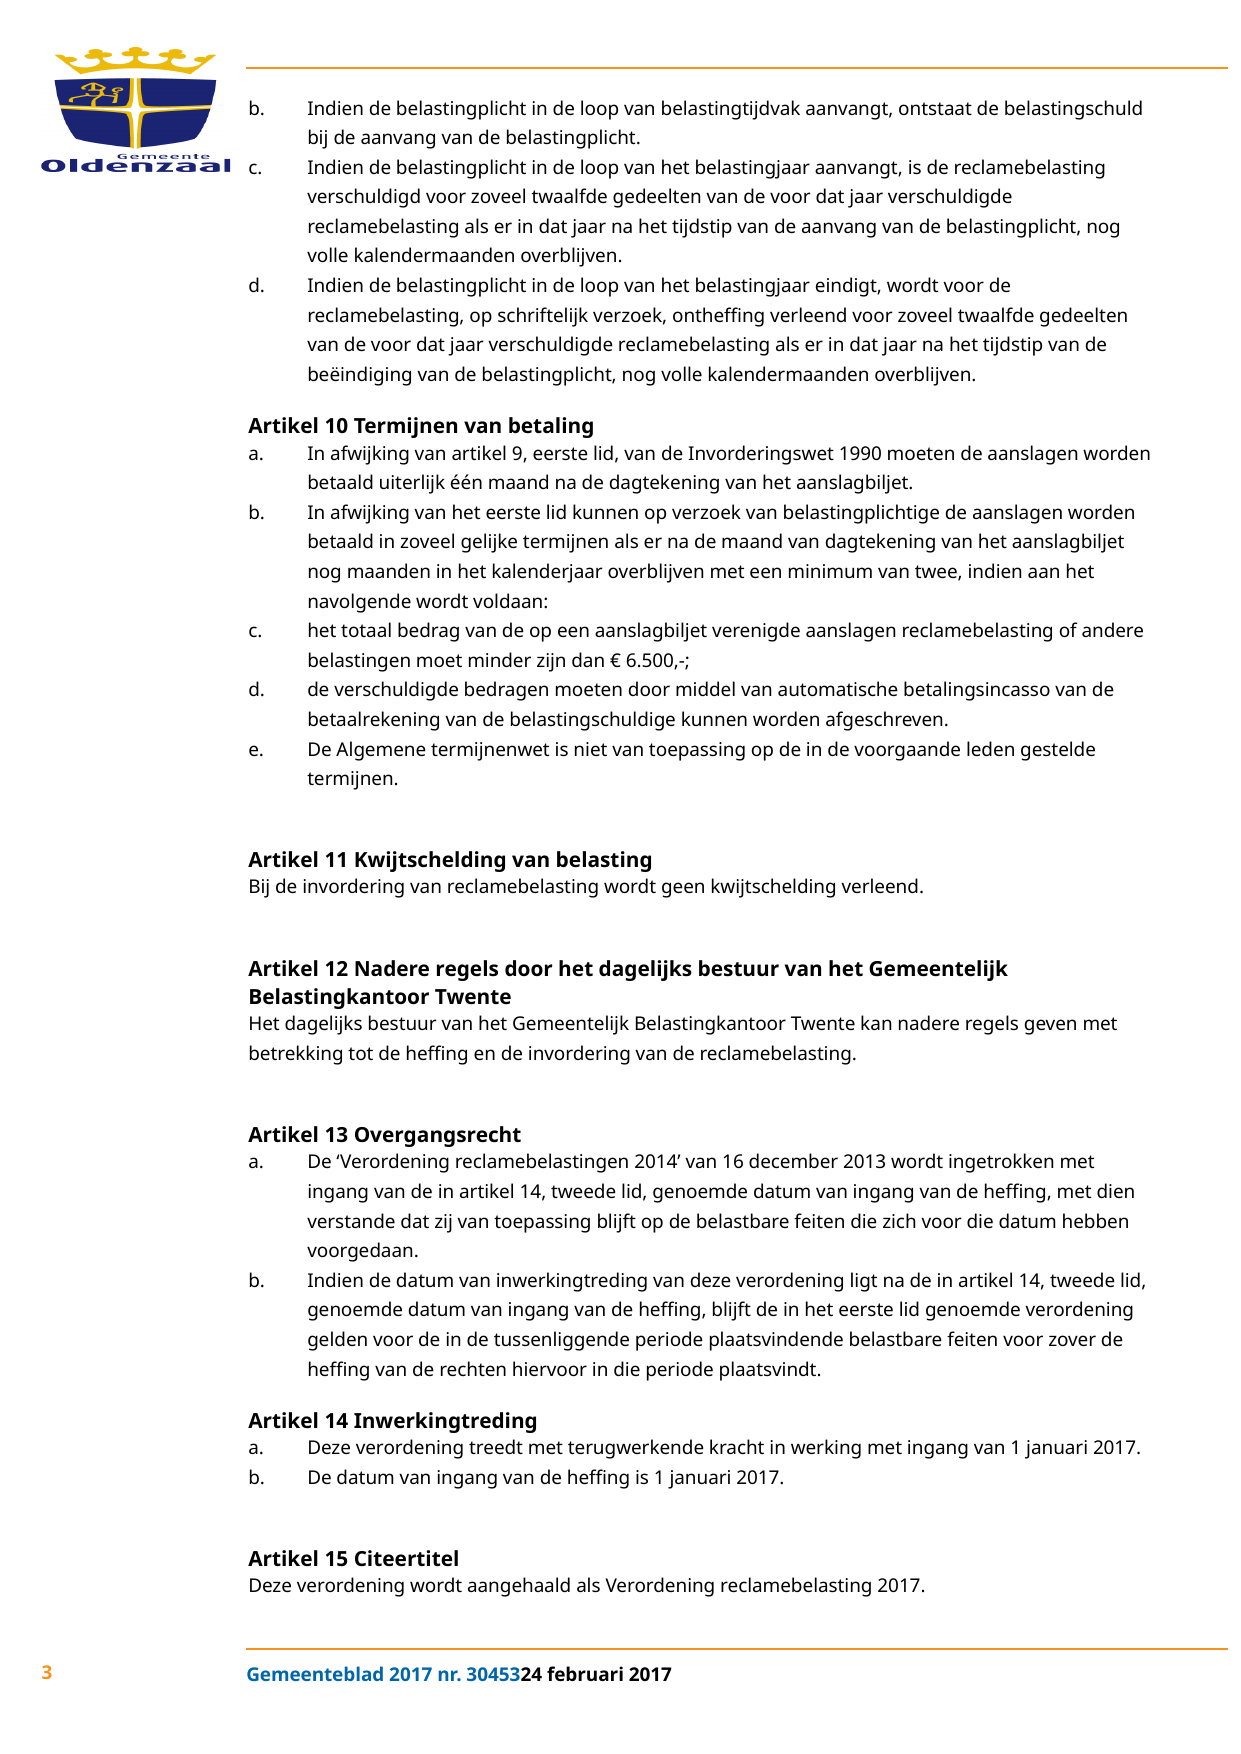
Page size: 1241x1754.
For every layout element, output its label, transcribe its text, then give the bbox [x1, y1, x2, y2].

picture [41, 47, 231, 172]
list De ‘Verordening reclamebelastingen 2014’ van 16 december 2013 wordt ingetrokken met ingang van de in artikel 14, tweede lid, genoemde datum van ingang van de heffing, met dien verstande dat zij van toepassing blijft op de belastbare feiten die zich voor die datum hebben voorgedaan. [248, 1149, 1152, 1263]
list In afwijking van het eerste lid kunnen op verzoek van belastingplichtige de aanslagen worden betaald in zoveel gelijke termijnen als er na de maand van dagtekening van het aanslagbiljet nog maanden in het kalenderjaar overblijven met een minimum van twee, indien aan het navolgende wordt voldaan: [248, 499, 1152, 613]
text Deze verordening wordt aangehaald als Verordening reclamebelasting 2017. [248, 1573, 1152, 1598]
list Indien de belastingplicht in de loop van het belastingjaar aanvangt, is de reclamebelasting verschuldigd voor zoveel twaalfde gedeelten van de voor dat jaar verschuldigde reclamebelasting als er in dat jaar na het tijdstip van de aanvang van de belastingplicht, nog volle kalendermaanden overblijven. [248, 154, 1152, 268]
list Indien de belastingplicht in de loop van het belastingjaar eindigt, wordt voor de reclamebelasting, op schriftelijk verzoek, ontheffing verleend voor zoveel twaalfde gedeelten van de voor dat jaar verschuldigde reclamebelasting als er in dat jaar na het tijdstip van de beëindiging van de belastingplicht, nog volle kalendermaanden overblijven. [248, 272, 1152, 387]
text Bij de invordering van reclamebelasting wordt geen kwijtschelding verleend. [248, 874, 1152, 899]
text Artikel 15 Citeertitel [248, 1544, 1152, 1573]
list De datum van ingang van de heffing is 1 januari 2017. [248, 1464, 1152, 1490]
text Het dagelijks bestuur van het Gemeentelijk Belastingkantoor Twente kan nadere regels geven met betrekking tot de heffing en de invordering van de reclamebelasting. [248, 1011, 1152, 1066]
list het totaal bedrag van de op een aanslagbiljet verenigde aanslagen reclamebelasting of andere belastingen moet minder zijn dan € 6.500,-; [248, 617, 1152, 673]
list de verschuldigde bedragen moeten door middel van automatische betalingsincasso van de betaalrekening van de belastingschuldige kunnen worden afgeschreven. [248, 677, 1152, 732]
text Artikel 11 Kwijtschelding van belasting [248, 845, 1152, 874]
list In afwijking van artikel 9, eerste lid, van de Invorderingswet 1990 moeten de aanslagen worden betaald uiterlijk één maand na de dagtekening van het aanslagbiljet. [248, 440, 1152, 495]
list Indien de datum van inwerkingtreding van deze verordening ligt na de in artikel 14, tweede lid, genoemde datum van ingang van de heffing, blijft de in het eerste lid genoemde verordening gelden voor de in de tussenliggende periode plaatsvindende belastbare feiten voor zover de heffing van de rechten hiervoor in die periode plaatsvindt. [248, 1267, 1152, 1381]
list Deze verordening treedt met terugwerkende kracht in werking met ingang van 1 januari 2017. [248, 1434, 1152, 1460]
text Artikel 12 Nadere regels door het dagelijks bestuur van het Gemeentelijk Belastingkantoor Twente [248, 954, 1152, 1011]
list Indien de belastingplicht in de loop van belastingtijdvak aanvangt, ontstaat de belastingschuld bij de aanvang van de belastingplicht. [248, 95, 1152, 150]
text Artikel 14 Inwerkingtreding [248, 1406, 1152, 1434]
text Artikel 13 Overgangsrecht [248, 1120, 1152, 1149]
list De Algemene termijnenwet is niet van toepassing op de in de voorgaande leden gestelde termijnen. [248, 736, 1152, 791]
text Artikel 10 Termijnen van betaling [248, 411, 1152, 440]
